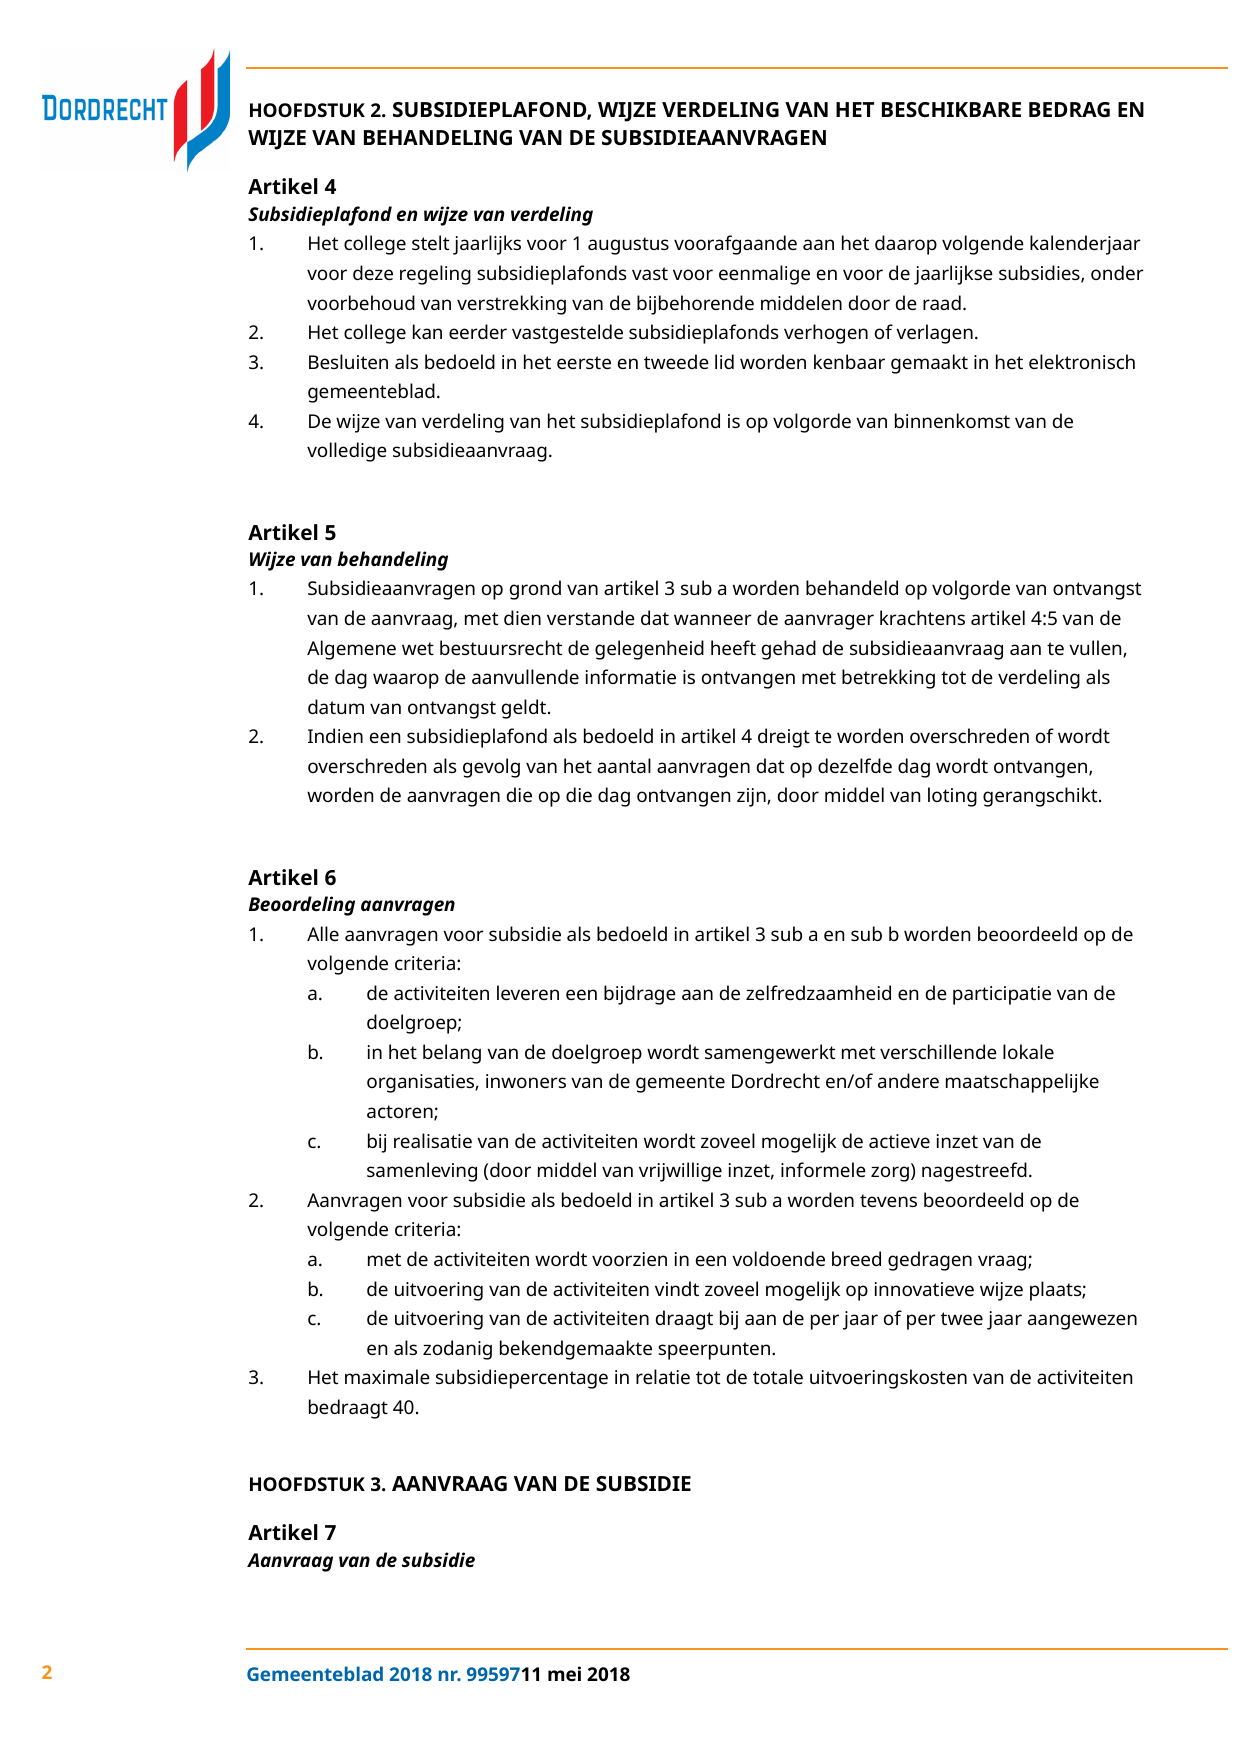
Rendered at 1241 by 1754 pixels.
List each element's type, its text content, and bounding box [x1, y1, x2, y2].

text Artikel 6 [248, 863, 1152, 891]
text HOOFDSTUK 2. SUBSIDIEPLAFOND, WIJZE VERDELING VAN HET BESCHIKBARE BEDRAG EN WIJZE VAN BEHANDELING VAN DE SUBSIDIEAANVRAGEN [248, 95, 1152, 152]
list de uitvoering van de activiteiten draagt bij aan de per jaar of per twee jaar aangewezen en als zodanig bekendgemaakte speerpunten. [307, 1305, 1152, 1361]
text Artikel 5 [248, 518, 1152, 546]
list in het belang van de doelgroep wordt samengewerkt met verschillende lokale organisaties, inwoners van de gemeente Dordrecht en/of andere maatschappelijke actoren; [307, 1039, 1152, 1124]
text HOOFDSTUK 3. AANVRAAG VAN DE SUBSIDIE [248, 1469, 1152, 1498]
list Het maximale subsidiepercentage in relatie tot de totale uitvoeringskosten van de activiteiten bedraagt 40. [248, 1364, 1152, 1420]
list de activiteiten leveren een bijdrage aan de zelfredzaamheid en de participatie van de doelgroep; [307, 980, 1152, 1035]
list Alle aanvragen voor subsidie als bedoeld in artikel 3 sub a en sub b worden beoordeeld op de volgende criteria: [248, 921, 1152, 976]
list bij realisatie van de activiteiten wordt zoveel mogelijk de actieve inzet van de samenleving (door middel van vrijwillige inzet, informele zorg) nagestreefd. [307, 1128, 1152, 1183]
list Subsidieaanvragen op grond van artikel 3 sub a worden behandeld op volgorde van ontvangst van de aanvraag, met dien verstande dat wanneer de aanvrager krachtens artikel 4:5 van de Algemene wet bestuursrecht de gelegenheid heeft gehad de subsidieaanvraag aan te vullen, de dag waarop de aanvullende informatie is ontvangen met betrekking tot de verdeling als datum van ontvangst geldt. [248, 576, 1152, 720]
list Aanvragen voor subsidie als bedoeld in artikel 3 sub a worden tevens beoordeeld op de volgende criteria: [248, 1187, 1152, 1242]
list De wijze van verdeling van het subsidieplafond is op volgorde van binnenkomst van de volledige subsidieaanvraag. [248, 408, 1152, 463]
text Artikel 7 [248, 1518, 1152, 1547]
list Besluiten als bedoeld in het eerste en tweede lid worden kenbaar gemaakt in het elektronisch gemeenteblad. [248, 349, 1152, 404]
list Het college kan eerder vastgestelde subsidieplafonds verhogen of verlagen. [248, 319, 1152, 345]
text Beoordeling aanvragen [248, 891, 1152, 917]
text Artikel 4 [248, 172, 1152, 201]
list met de activiteiten wordt voorzien in een voldoende breed gedragen vraag; [307, 1246, 1152, 1272]
text Aanvraag van de subsidie [248, 1547, 1152, 1573]
list Indien een subsidieplafond als bedoeld in artikel 4 dreigt te worden overschreden of wordt overschreden als gevolg van het aantal aanvragen dat op dezelfde dag wordt ontvangen, worden de aanvragen die op die dag ontvangen zijn, door middel van loting gerangschikt. [248, 723, 1152, 808]
picture [41, 47, 231, 172]
list de uitvoering van de activiteiten vindt zoveel mogelijk op innovatieve wijze plaats; [307, 1276, 1152, 1301]
text Wijze van behandeling [248, 546, 1152, 572]
list Het college stelt jaarlijks voor 1 augustus voorafgaande aan het daarop volgende kalenderjaar voor deze regeling subsidieplafonds vast voor eenmalige en voor de jaarlijkse subsidies, onder voorbehoud van verstrekking van de bijbehorende middelen door de raad. [248, 231, 1152, 315]
text Subsidieplafond en wijze van verdeling [248, 201, 1152, 227]
